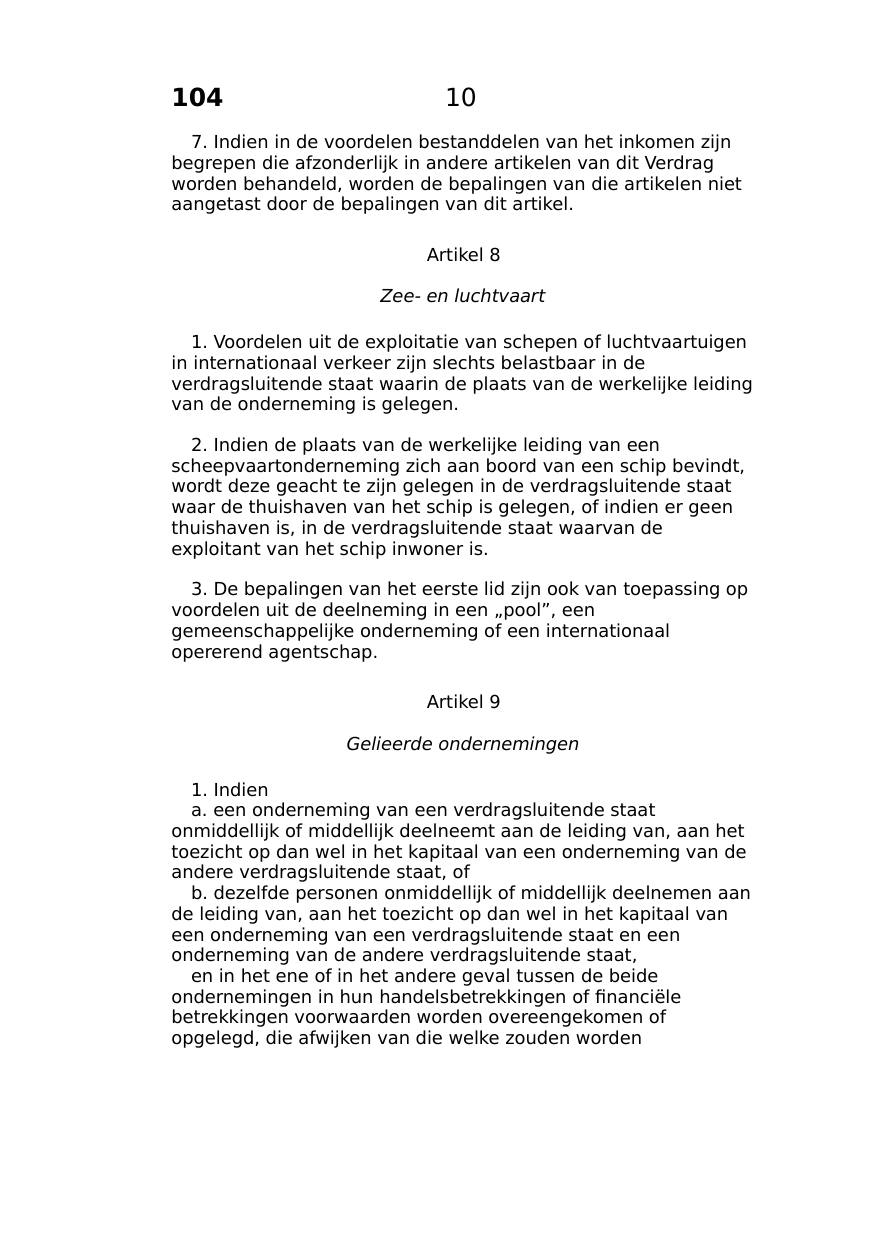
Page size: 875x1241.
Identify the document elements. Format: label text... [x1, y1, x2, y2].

text en in het ene of in het andere geval tussen de beide ondernemingen in hun handelsbetrekkingen of financiële betrekkingen voorwaarden worden overeengekomen of opgelegd, die afwijken van die welke zouden worden [171, 966, 756, 1049]
text a. een onderneming van een verdragsluitende staat onmiddellijk of middellijk deelneemt aan de leiding van, aan het toezicht op dan wel in het kapitaal van een onderneming van de andere verdragsluitende staat, of [171, 800, 756, 883]
subtitle Artikel 9 Gelieerde ondernemingen [171, 692, 756, 754]
text 7. Indien in de voordelen bestanddelen van het inkomen zijn begrepen die afzonderlijk in andere artikelen van dit Verdrag worden behandeld, worden de bepalingen van die artikelen niet aangetast door de bepalingen van dit artikel. [171, 132, 756, 215]
text b. dezelfde personen onmiddellijk of middellijk deelnemen aan de leiding van, aan het toezicht op dan wel in het kapitaal van een onderneming van een verdragsluitende staat en een onderneming van de andere verdragsluitende staat, [171, 883, 756, 966]
text 2. Indien de plaats van de werkelijke leiding van een scheepvaartonderneming zich aan boord van een schip bevindt, wordt deze geacht te zijn gelegen in de verdragsluitende staat waar de thuishaven van het schip is gelegen, of indien er geen thuishaven is, in de verdragsluitende staat waarvan de exploitant van het schip inwoner is. [171, 435, 756, 559]
text 3. De bepalingen van het eerste lid zijn ook van toepassing op voordelen uit de deelneming in een „pool”, een gemeenschappelijke onderneming of een internationaal opererend agentschap. [171, 579, 756, 662]
text 1. Indien [171, 779, 756, 800]
subtitle Artikel 8 Zee- en luchtvaart [171, 245, 756, 307]
text 1. Voordelen uit de exploitatie van schepen of luchtvaartuigen in internationaal verkeer zijn slechts belastbaar in de verdragsluitende staat waarin de plaats van de werkelijke leiding van de onderneming is gelegen. [171, 332, 756, 415]
